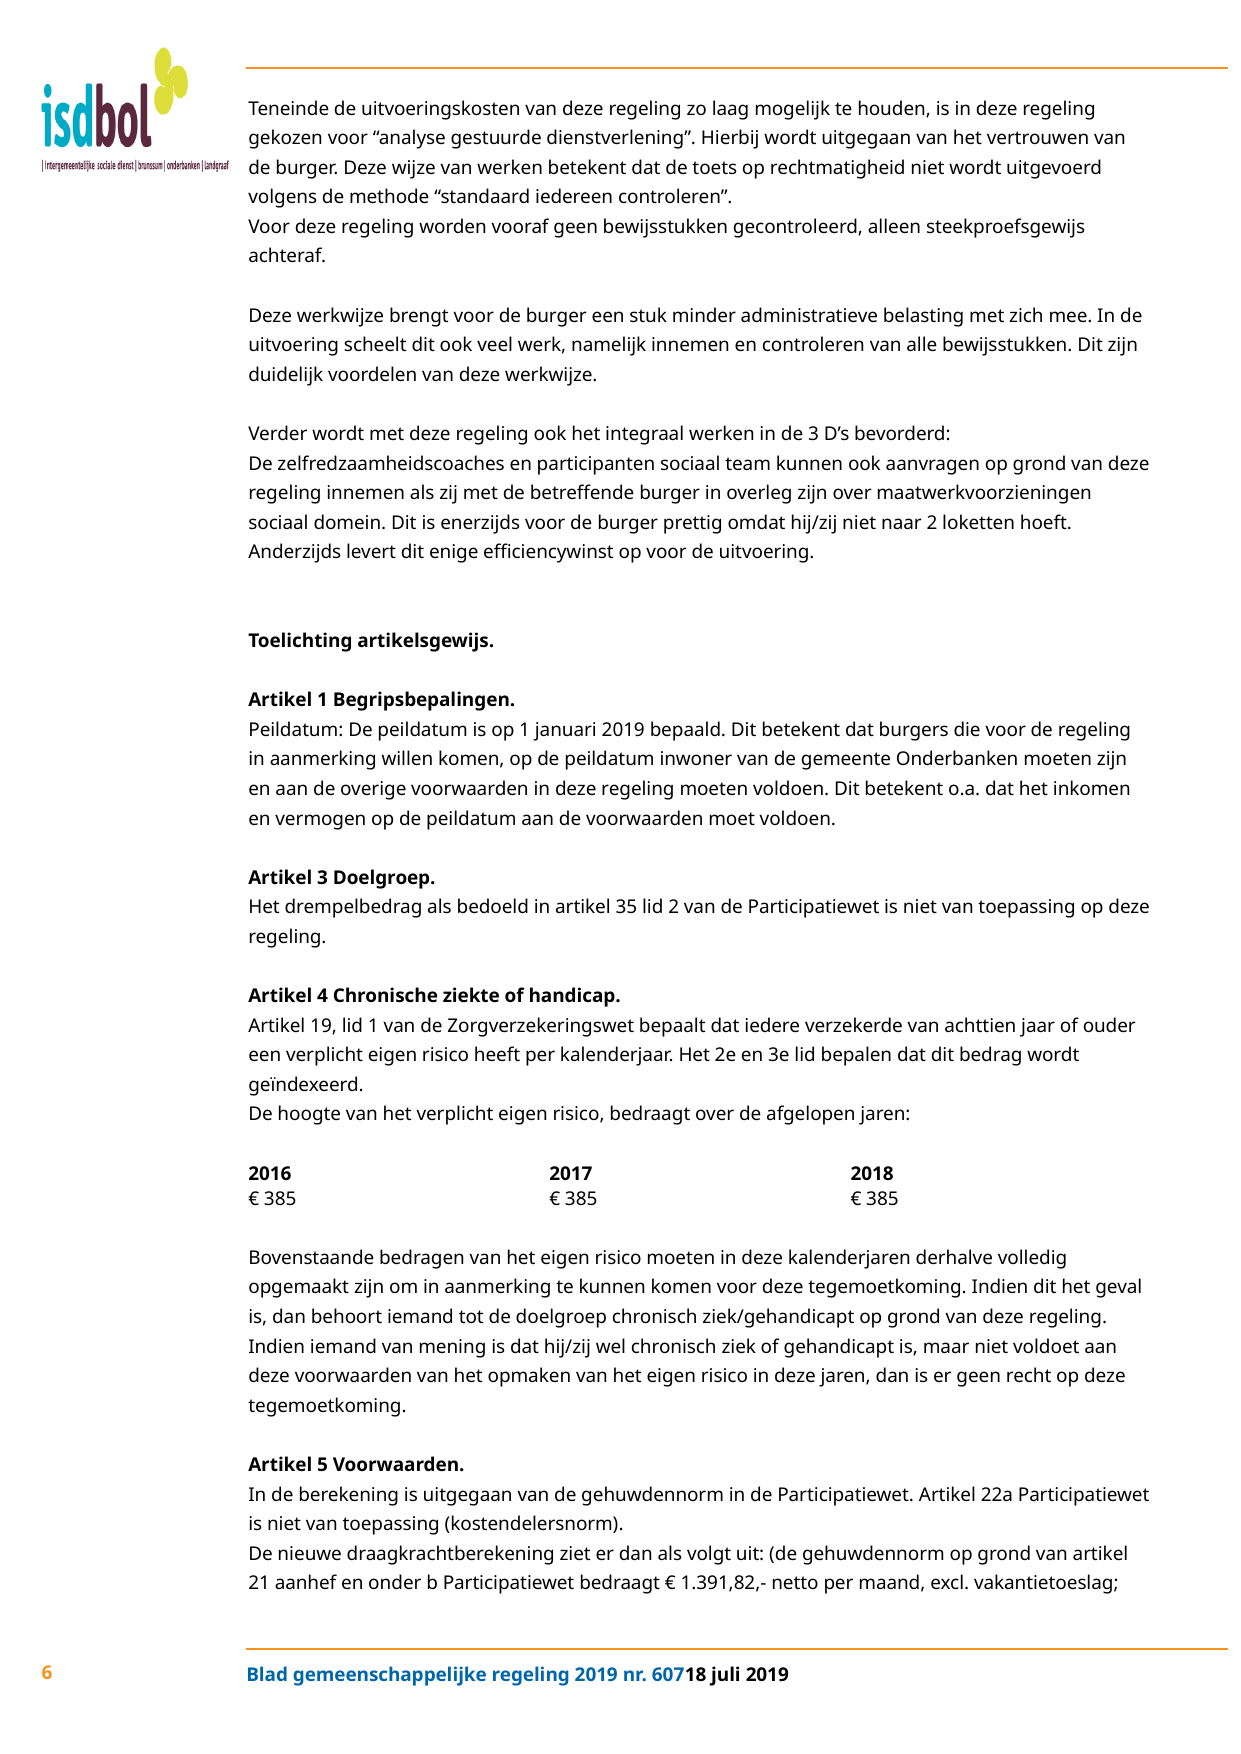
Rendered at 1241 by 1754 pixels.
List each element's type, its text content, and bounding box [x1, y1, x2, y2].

text Artikel 5 Voorwaarden. [248, 1451, 1152, 1477]
text Bovenstaande bedragen van het eigen risico moeten in deze kalenderjaren derhalve volledig opgemaakt zijn om in aanmerking te kunnen komen voor deze tegemoetkoming. Indien dit het geval is, dan behoort iemand tot de doelgroep chronisch ziek/gehandicapt op grond van deze regeling. [248, 1244, 1152, 1329]
text Indien iemand van mening is dat hij/zij wel chronisch ziek of gehandicapt is, maar niet voldoet aan deze voorwaarden van het opmaken van het eigen risico in deze jaren, dan is er geen recht op deze tegemoetkoming. [248, 1333, 1152, 1418]
text Deze werkwijze brengt voor de burger een stuk minder administratieve belasting met zich mee. In de uitvoering scheelt dit ook veel werk, namelijk innemen en controleren van alle bewijsstukken. Dit zijn duidelijk voordelen van deze werkwijze. [248, 302, 1152, 387]
text Artikel 3 Doelgroep. [248, 864, 1152, 890]
text Voor deze regeling worden vooraf geen bewijsstukken gecontroleerd, alleen steekproefsgewijs achteraf. [248, 213, 1152, 268]
text De nieuwe draagkrachtberekening ziet er dan als volgt uit: (de gehuwdennorm op grond van artikel 21 aanhef en onder b Participatiewet bedraagt € 1.391,82,- netto per maand, excl. vakantietoeslag; [248, 1540, 1152, 1595]
text Artikel 4 Chronische ziekte of handicap. [248, 982, 1152, 1008]
table_header 2017 [549, 1160, 850, 1186]
text De hoogte van het verplicht eigen risico, bedraagt over de afgelopen jaren: [248, 1101, 1152, 1126]
text Het drempelbedrag als bedoeld in artikel 35 lid 2 van de Participatiewet is niet van toepassing op deze regeling. [248, 893, 1152, 949]
text In de berekening is uitgegaan van de gehuwdennorm in de Participatiewet. Artikel 22a Participatiewet is niet van toepassing (kostendelersnorm). [248, 1481, 1152, 1536]
text Toelichting artikelsgewijs. [248, 627, 1152, 653]
table_header 2016 [248, 1160, 549, 1186]
table_cell € 385 [850, 1186, 1152, 1211]
table_cell € 385 [248, 1186, 549, 1211]
text Artikel 1 Begripsbepalingen. [248, 686, 1152, 712]
table_header 2018 [850, 1160, 1152, 1186]
text Verder wordt met deze regeling ook het integraal werken in de 3 D’s bevorderd: [248, 420, 1152, 446]
text Peildatum: De peildatum is op 1 januari 2019 bepaald. Dit betekent dat burgers die voor de regeling in aanmerking willen komen, op de peildatum inwoner van de gemeente Onderbanken moeten zijn en aan de overige voorwaarden in deze regeling moeten voldoen. Dit betekent o.a. dat het inkomen en vermogen op de peildatum aan de voorwaarden moet voldoen. [248, 716, 1152, 831]
table_cell € 385 [549, 1186, 850, 1211]
text De zelfredzaamheidscoaches en participanten sociaal team kunnen ook aanvragen op grond van deze regeling innemen als zij met de betreffende burger in overleg zijn over maatwerkvoorzieningen sociaal domein. Dit is enerzijds voor de burger prettig omdat hij/zij niet naar 2 loketten hoeft. Anderzijds levert dit enige efficiencywinst op voor de uitvoering. [248, 450, 1152, 564]
picture [41, 47, 231, 172]
text Teneinde de uitvoeringskosten van deze regeling zo laag mogelijk te houden, is in deze regeling gekozen voor “analyse gestuurde dienstverlening”. Hierbij wordt uitgegaan van het vertrouwen van de burger. Deze wijze van werken betekent dat de toets op rechtmatigheid niet wordt uitgevoerd volgens de methode “standaard iedereen controleren”. [248, 95, 1152, 209]
text Artikel 19, lid 1 van de Zorgverzekeringswet bepaalt dat iedere verzekerde van achttien jaar of ouder een verplicht eigen risico heeft per kalenderjaar. Het 2e en 3e lid bepalen dat dit bedrag wordt geïndexeerd. [248, 1012, 1152, 1097]
